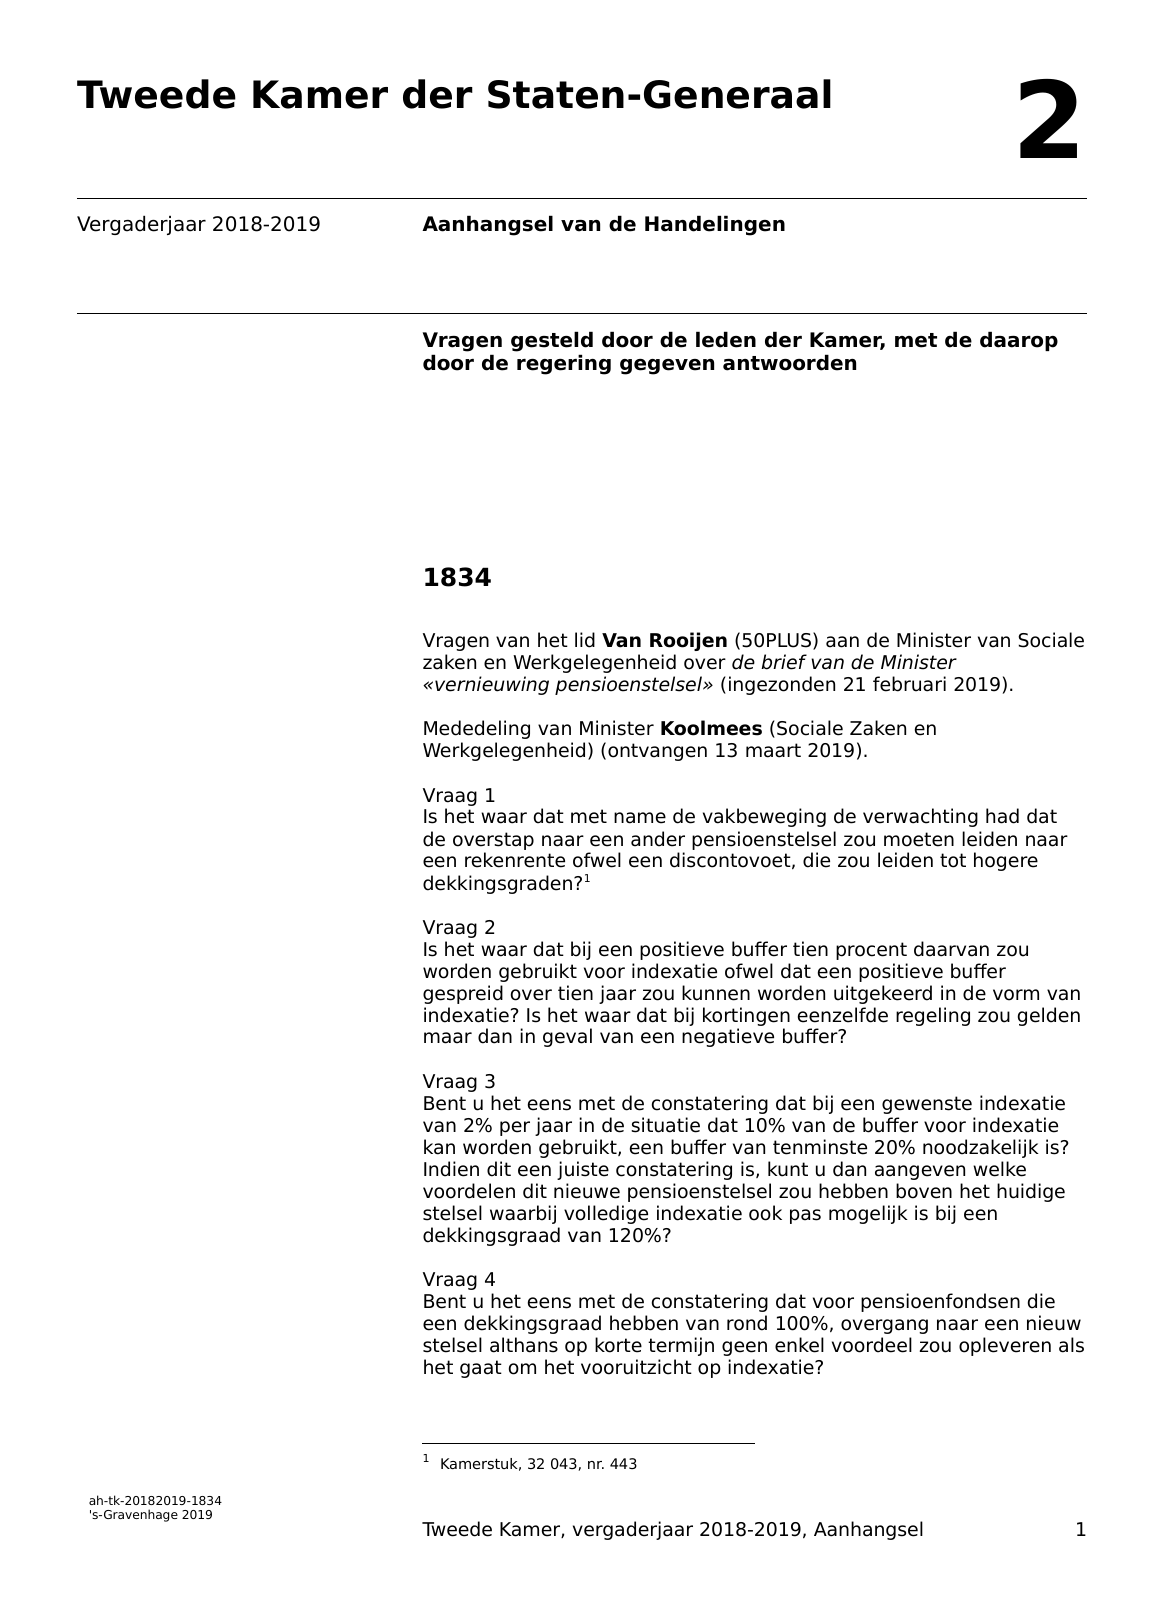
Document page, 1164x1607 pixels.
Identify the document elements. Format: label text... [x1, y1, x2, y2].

table_cell Vragen gesteld door de leden der Kamer, met de daarop door de regering gegeven antwoorden [422, 314, 1087, 375]
text Vraag 2 [422, 917, 1087, 938]
text 's-Gravenhage 2019 [88, 1508, 323, 1522]
text Bent u het eens met de constatering dat voor pensioenfondsen die een dekkingsgraad hebben van rond 100%, overgang naar een nieuw stelsel althans op korte termijn geen enkel voordeel zou opleveren als het gaat om het vooruitzicht op indexatie? [422, 1291, 1087, 1378]
text Vraag 3 [422, 1071, 1087, 1093]
text Kamerstuk, 32 043, nr. 443 [422, 1452, 1087, 1474]
table_cell [77, 314, 422, 375]
text Vragen van het lid Van Rooijen (50PLUS) aan de Minister van Sociale zaken en Werkgelegenheid over de brief van de Minister «vernieuwing pensioenstelsel» (ingezonden 21 februari 2019). [422, 630, 1087, 696]
table_cell Aanhangsel van de Handelingen [422, 199, 1087, 313]
text 1834 [422, 563, 1087, 592]
text Vraag 4 [422, 1269, 1087, 1291]
text Vraag 1 [422, 784, 1087, 806]
table_header 2 [886, 59, 1087, 198]
text Mededeling van Minister Koolmees (Sociale Zaken en Werkgelegenheid) (ontvangen 13 maart 2019). [422, 718, 1087, 762]
text Is het waar dat met name de vakbeweging de verwachting had dat de overstap naar een ander pensioenstelsel zou moeten leiden naar een rekenrente ofwel een discontovoet, die zou leiden tot hogere dekkingsgraden? [422, 806, 1087, 894]
table_cell Vergaderjaar 2018-2019 [77, 199, 422, 313]
text Bent u het eens met de constatering dat bij een gewenste indexatie van 2% per jaar in de situatie dat 10% van de buffer voor indexatie kan worden gebruikt, een buffer van tenminste 20% noodzakelijk is? Indien dit een juiste constatering is, kunt u dan aangeven welke voordelen dit nieuwe pensioenstelsel zou hebben boven het huidige stelsel waarbij volledige indexatie ook pas mogelijk is bij een dekkingsgraad van 120%? [422, 1093, 1087, 1246]
text Is het waar dat bij een positieve buffer tien procent daarvan zou worden gebruikt voor indexatie ofwel dat een positieve buffer gespreid over tien jaar zou kunnen worden uitgekeerd in de vorm van indexatie? Is het waar dat bij kortingen eenzelfde regeling zou gelden maar dan in geval van een negatieve buffer? [422, 938, 1087, 1048]
text ah-tk-20182019-1834 [88, 1494, 323, 1508]
table_header Tweede Kamer der Staten-Generaal [77, 59, 886, 198]
